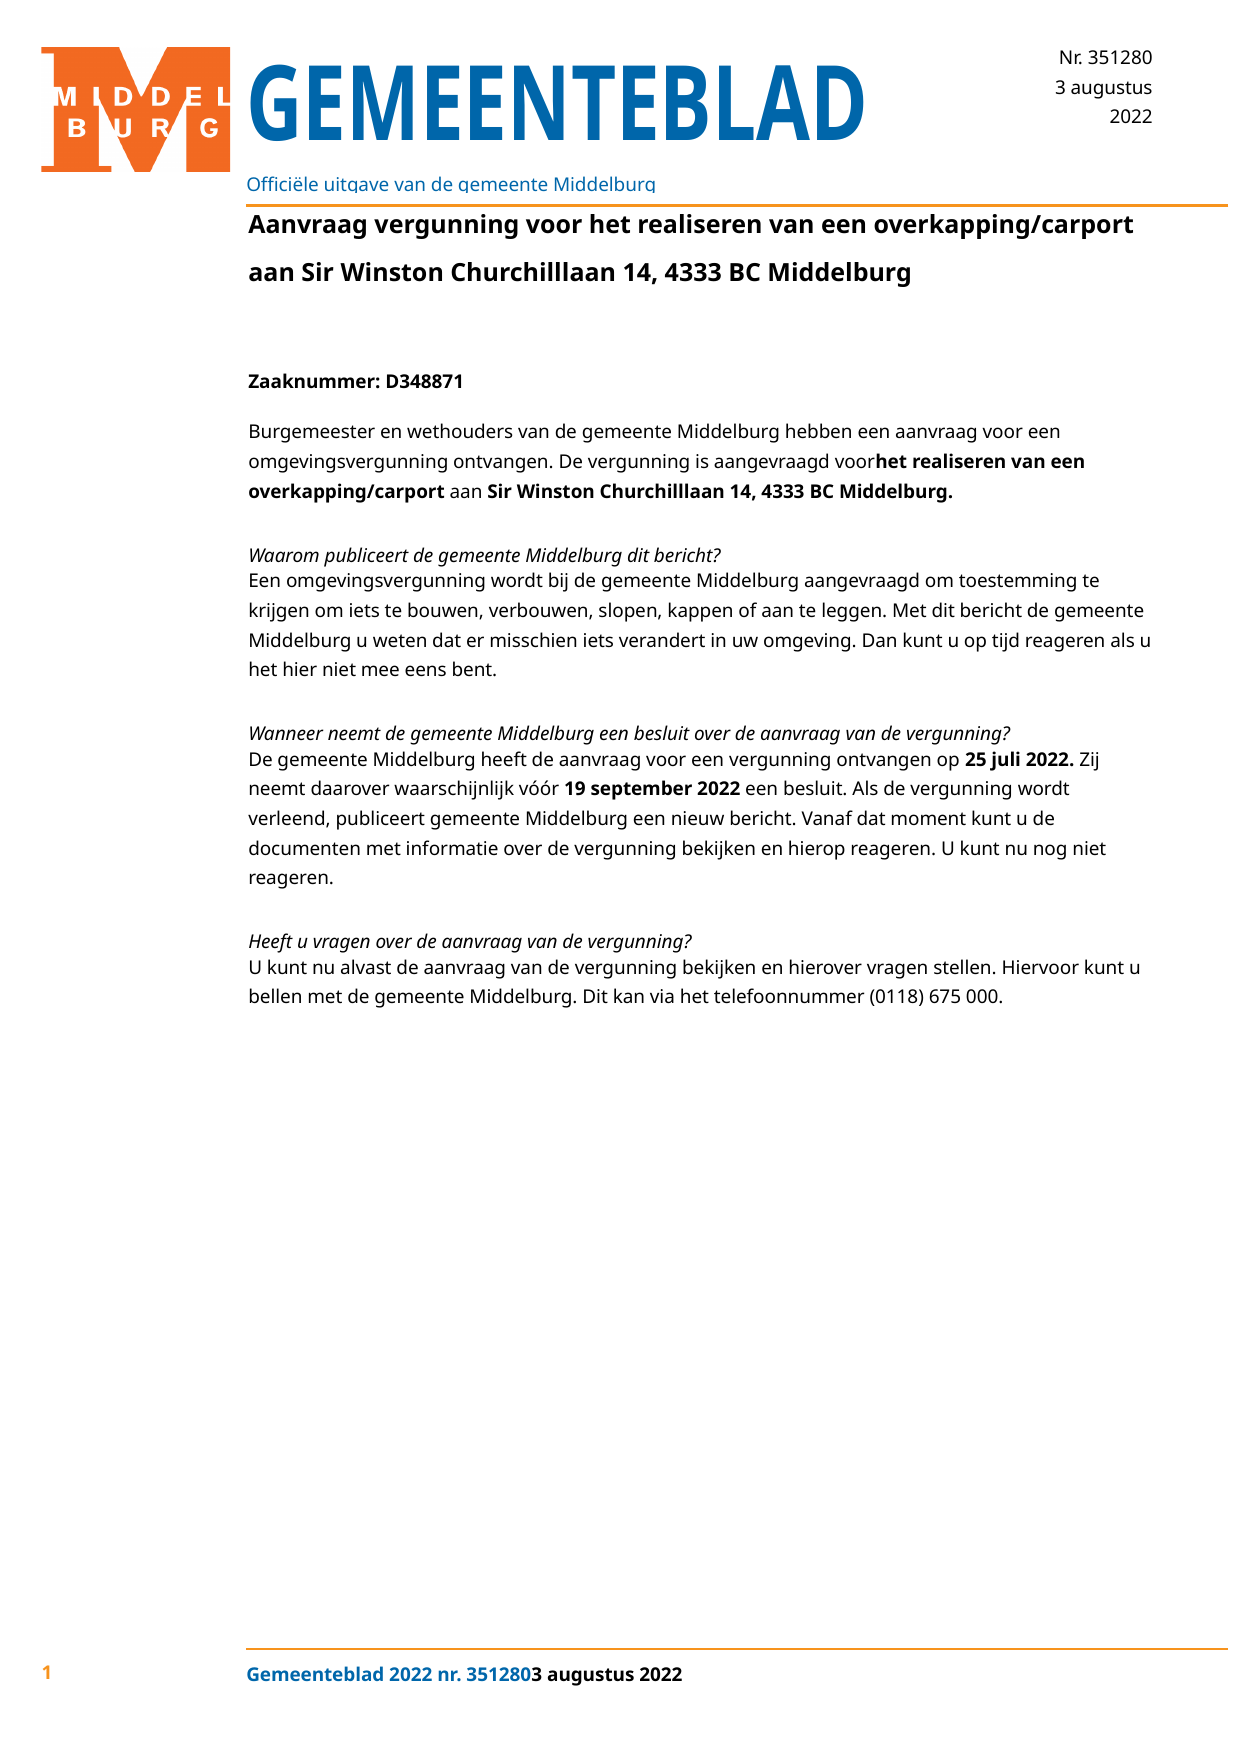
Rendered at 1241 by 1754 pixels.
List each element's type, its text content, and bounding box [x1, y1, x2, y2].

text Burgemeester en wethouders van de gemeente Middelburg hebben een aanvraag voor een omgevingsvergunning ontvangen. De vergunning is aangevraagd voorhet realiseren van een overkapping/carport aan Sir Winston Churchilllaan 14, 4333 BC Middelburg. [248, 419, 1152, 504]
text U kunt nu alvast de aanvraag van de vergunning bekijken en hierover vragen stellen. Hiervoor kunt u bellen met de gemeente Middelburg. Dit kan via het telefoonnummer (0118) 675 000. [248, 954, 1152, 1009]
text Aanvraag vergunning voor het realiseren van een overkapping/carport aan Sir Winston Churchilllaan 14, 4333 BC Middelburg [248, 207, 1152, 288]
text Een omgevingsvergunning wordt bij de gemeente Middelburg aangevraagd om toestemming te krijgen om iets te bouwen, verbouwen, slopen, kappen of aan te leggen. Met dit bericht de gemeente Middelburg u weten dat er misschien iets verandert in uw omgeving. Dan kunt u op tijd reageren als u het hier niet mee eens bent. [248, 568, 1152, 682]
text Waarom publiceert de gemeente Middelburg dit bericht? [248, 542, 1152, 568]
picture [41, 47, 231, 172]
text Wanneer neemt de gemeente Middelburg een besluit over de aanvraag van de vergunning? [248, 720, 1152, 746]
text Heeft u vragen over de aanvraag van de vergunning? [248, 928, 1152, 954]
text Zaaknummer: D348871 [248, 368, 1152, 394]
text De gemeente Middelburg heeft de aanvraag voor een vergunning ontvangen op 25 juli 2022. Zij neemt daarover waarschijnlijk vóór 19 september 2022 een besluit. Als de vergunning wordt verleend, publiceert gemeente Middelburg een nieuw bericht. Vanaf dat moment kunt u de documenten met informatie over de vergunning bekijken en hierop reageren. U kunt nu nog niet reageren. [248, 746, 1152, 890]
